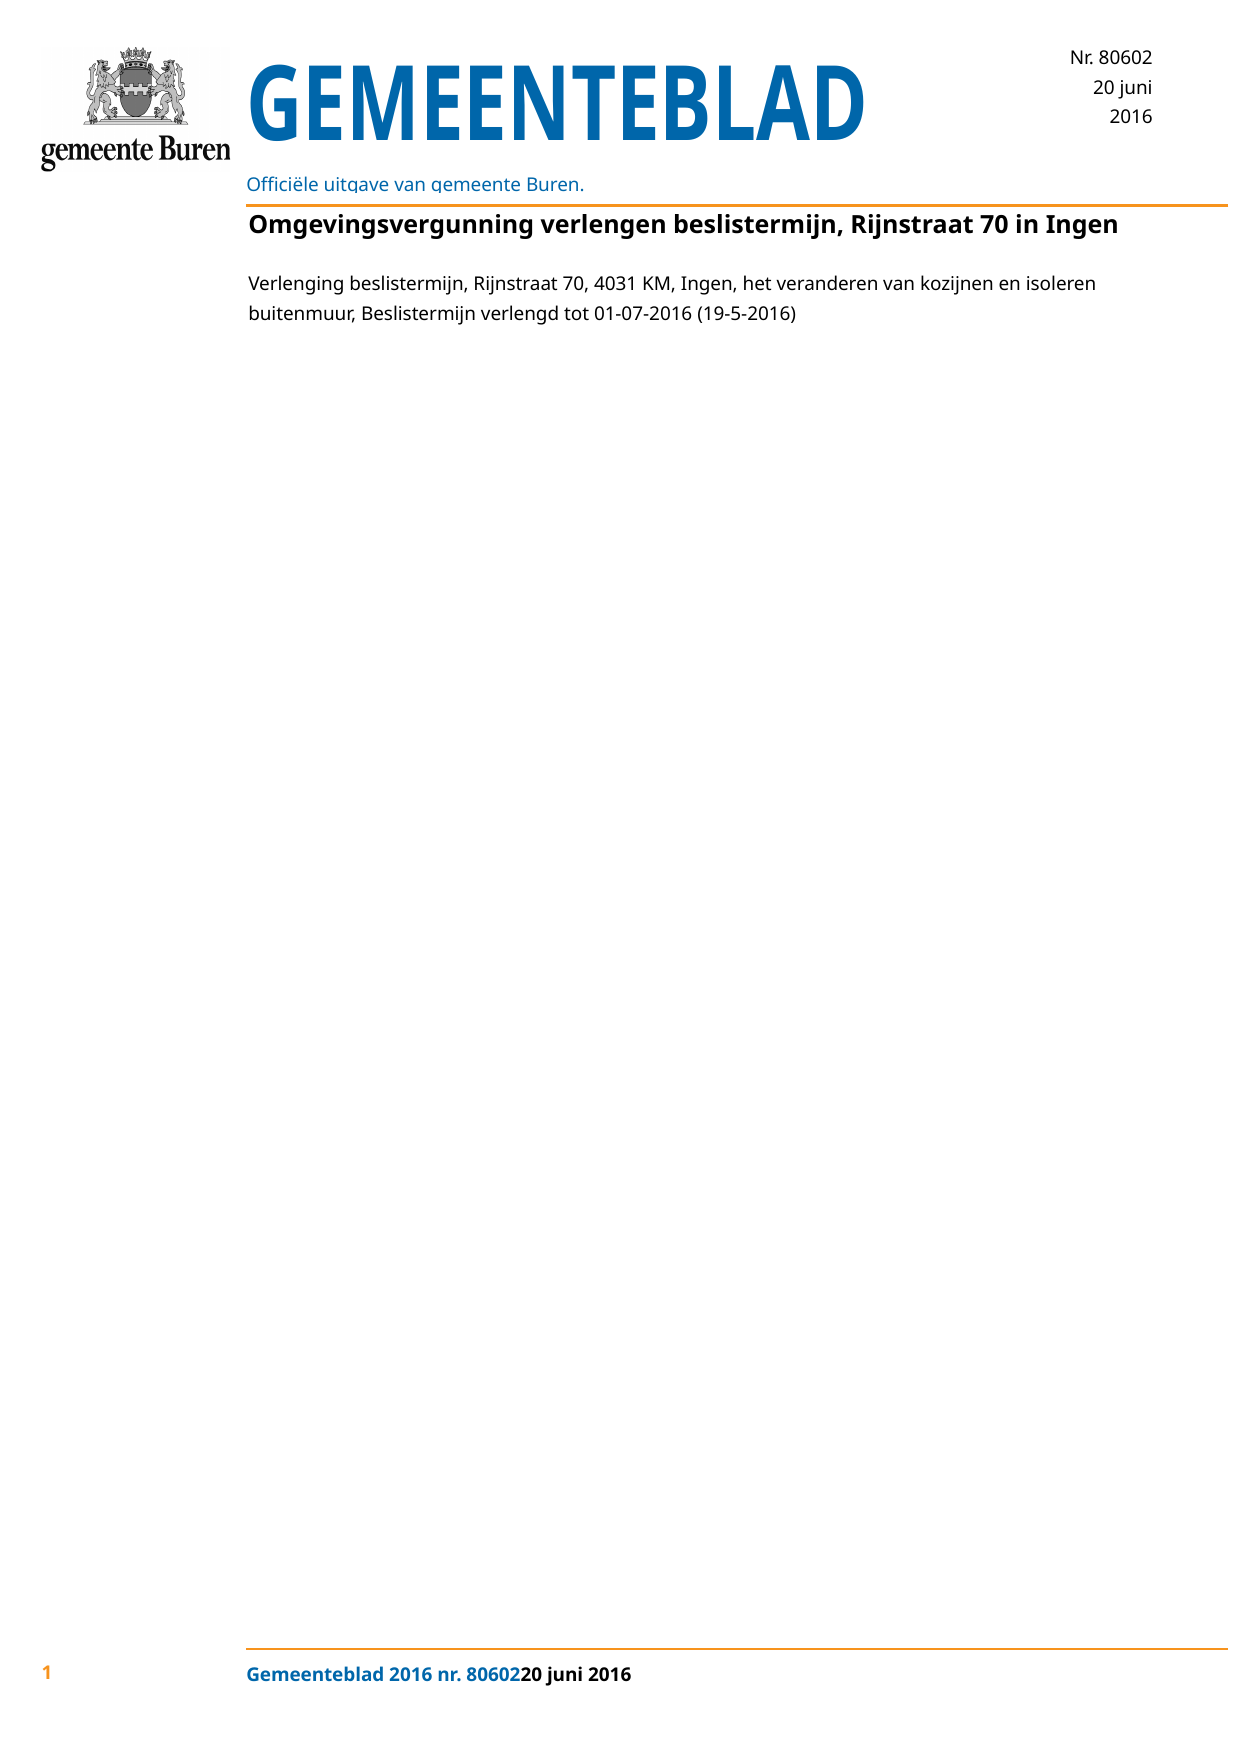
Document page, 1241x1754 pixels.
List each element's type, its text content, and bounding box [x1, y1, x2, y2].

text Omgevingsvergunning verlengen beslistermijn, Rijnstraat 70 in Ingen [248, 207, 1152, 241]
picture [41, 47, 231, 172]
text Verlenging beslistermijn, Rijnstraat 70, 4031 KM, Ingen, het veranderen van kozijnen en isoleren buitenmuur, Beslistermijn verlengd tot 01-07-2016 (19-5-2016) [248, 270, 1152, 326]
